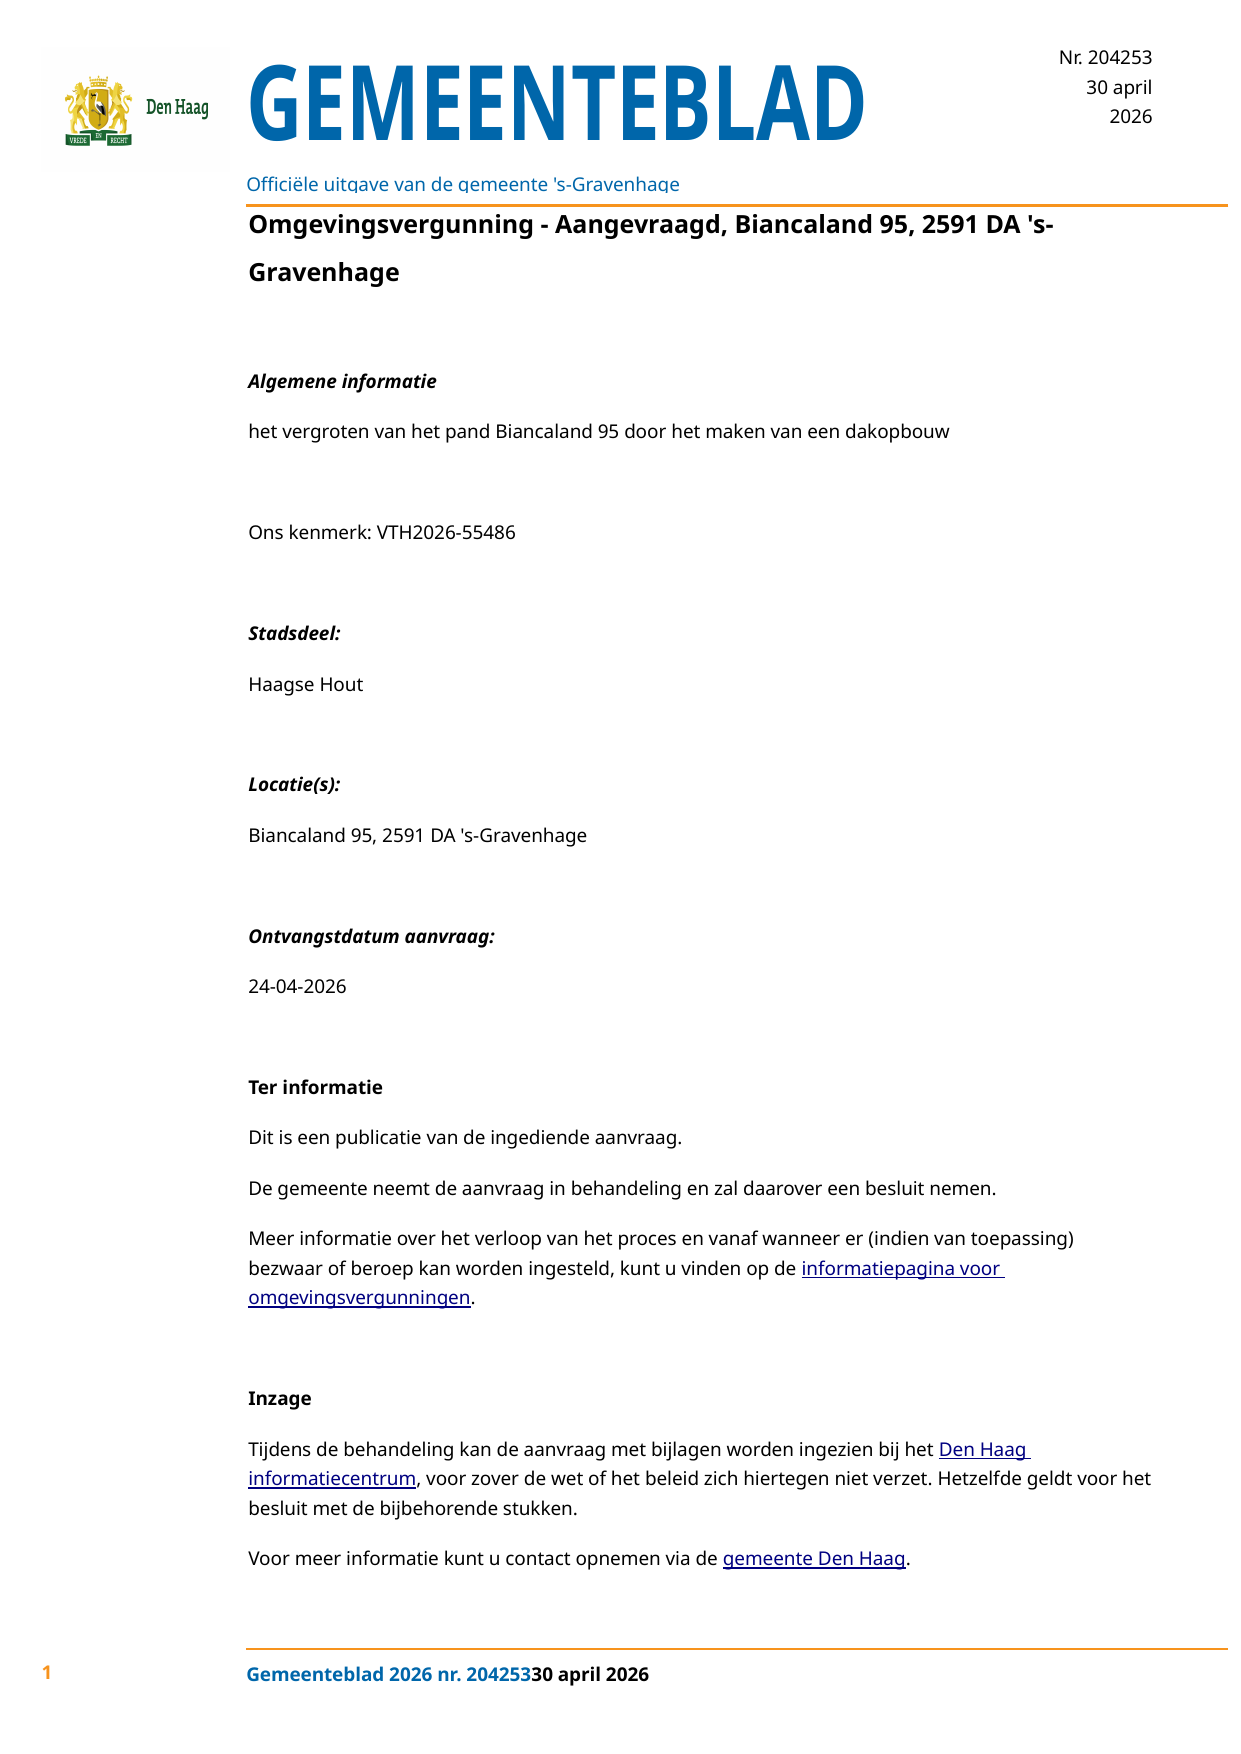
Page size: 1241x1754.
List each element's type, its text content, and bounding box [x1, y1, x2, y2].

text Ter informatie [248, 1074, 1152, 1100]
text Haagse Hout [248, 671, 1152, 697]
text Algemene informatie [248, 368, 1152, 394]
text Voor meer informatie kunt u contact opnemen via de gemeente Den Haag. [248, 1545, 1152, 1571]
text De gemeente neemt de aanvraag in behandeling en zal daarover een besluit nemen. [248, 1175, 1152, 1201]
text het vergroten van het pand Biancaland 95 door het maken van een dakopbouw [248, 419, 1152, 444]
text Stadsdeel: [248, 620, 1152, 646]
text Tijdens de behandeling kan de aanvraag met bijlagen worden ingezien bij het Den Haag informatiecentrum, voor zover de wet of het beleid zich hiertegen niet verzet. Hetzelfde geldt voor het besluit met de bijbehorende stukken. [248, 1436, 1152, 1521]
picture [41, 47, 231, 172]
text Ontvangstdatum aanvraag: [248, 923, 1152, 949]
text Inzage [248, 1385, 1152, 1411]
text Locatie(s): [248, 772, 1152, 797]
text Omgevingsvergunning - Aangevraagd, Biancaland 95, 2591 DA 's-Gravenhage [248, 207, 1152, 288]
text Dit is een publicatie van de ingediende aanvraag. [248, 1124, 1152, 1150]
text Meer informatie over het verloop van het proces en vanaf wanneer er (indien van toepassing) bezwaar of beroep kan worden ingesteld, kunt u vinden op de informatiepagina voor omgevingsvergunningen. [248, 1225, 1152, 1310]
text 24-04-2026 [248, 973, 1152, 999]
text Ons kenmerk: VTH2026-55486 [248, 519, 1152, 545]
text Biancaland 95, 2591 DA 's-Gravenhage [248, 822, 1152, 848]
